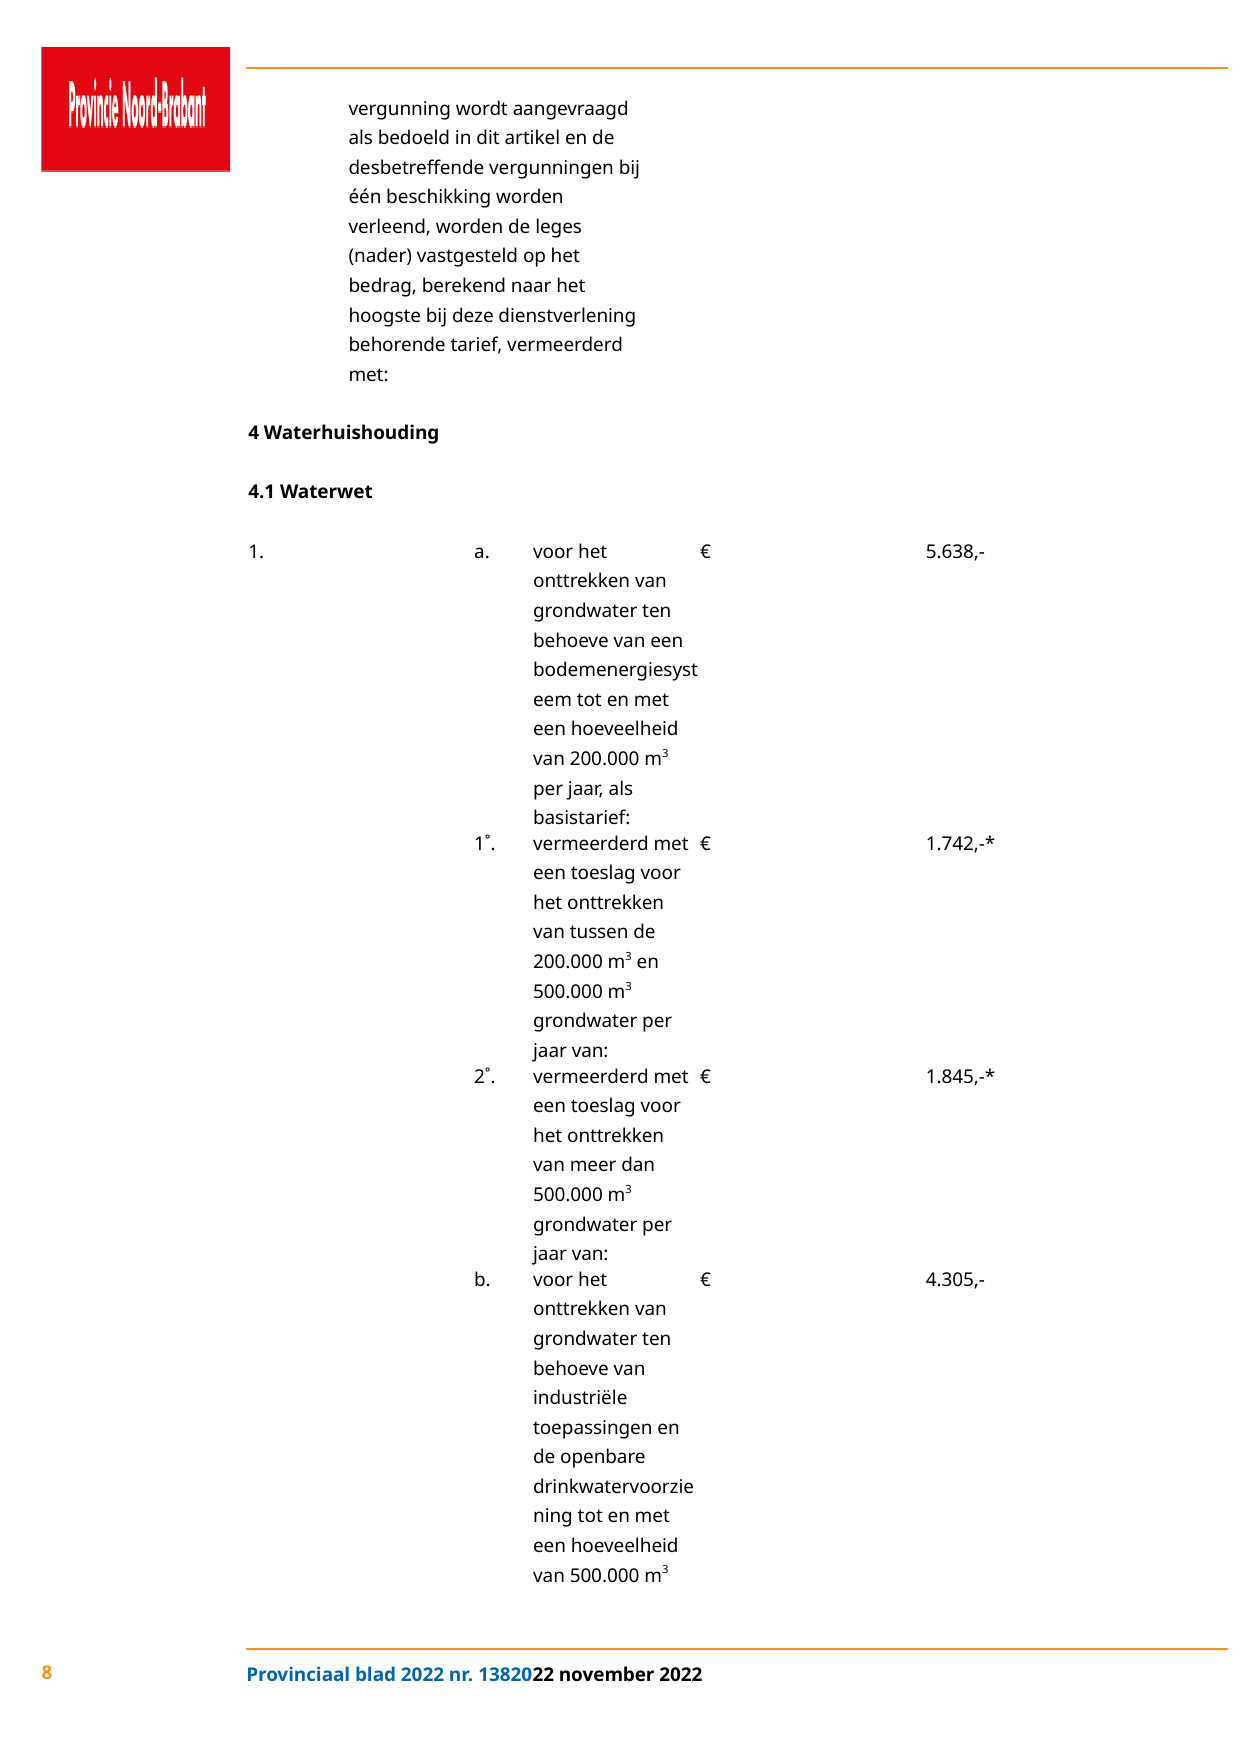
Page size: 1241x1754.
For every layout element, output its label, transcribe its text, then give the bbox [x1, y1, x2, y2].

table_cell [650, 95, 951, 387]
table_cell [248, 830, 474, 1063]
table_cell vermeerderd met een toeslag voor het onttrekken van meer dan 500.000 m3 grondwater per jaar van: [474, 1063, 700, 1266]
text 4.1 Waterwet [248, 479, 1152, 504]
table_cell 1.845,-* [926, 1063, 1152, 1266]
table_cell 1.742,-* [926, 830, 1152, 1063]
table_header € [700, 538, 926, 830]
table_header 1. [248, 538, 474, 830]
table_cell € [700, 830, 926, 1063]
table_cell vergunning wordt aangevraagd als bedoeld in dit artikel en de desbetreffende vergunningen bij één beschikking worden verleend, worden de leges (nader) vastgesteld op het bedrag, berekend naar het hoogste bij deze dienstverlening behorende tarief, vermeerderd met: [348, 95, 649, 387]
table_cell [248, 1266, 474, 1588]
table_cell [248, 95, 348, 387]
table_cell voor het onttrekken van grondwater ten behoeve van industriële toepassingen en de openbare drinkwatervoorziening tot en met een hoeveelheid van 500.000 m3 [474, 1266, 700, 1588]
table_cell [248, 1063, 474, 1266]
picture [41, 47, 231, 172]
table_cell vermeerderd met een toeslag voor het onttrekken van tussen de 200.000 m3 en 500.000 m3 grondwater per jaar van: [474, 830, 700, 1063]
table_header voor het onttrekken van grondwater ten behoeve van een bodemenergiesysteem tot en met een hoeveelheid van 200.000 m3 per jaar, als basistarief: [474, 538, 700, 830]
table_cell [951, 95, 1152, 387]
text 4 Waterhuishouding [248, 419, 1152, 445]
table_cell € [700, 1063, 926, 1266]
table_cell € [700, 1266, 926, 1588]
table_cell 4.305,- [926, 1266, 1152, 1588]
table_header 5.638,- [926, 538, 1152, 830]
